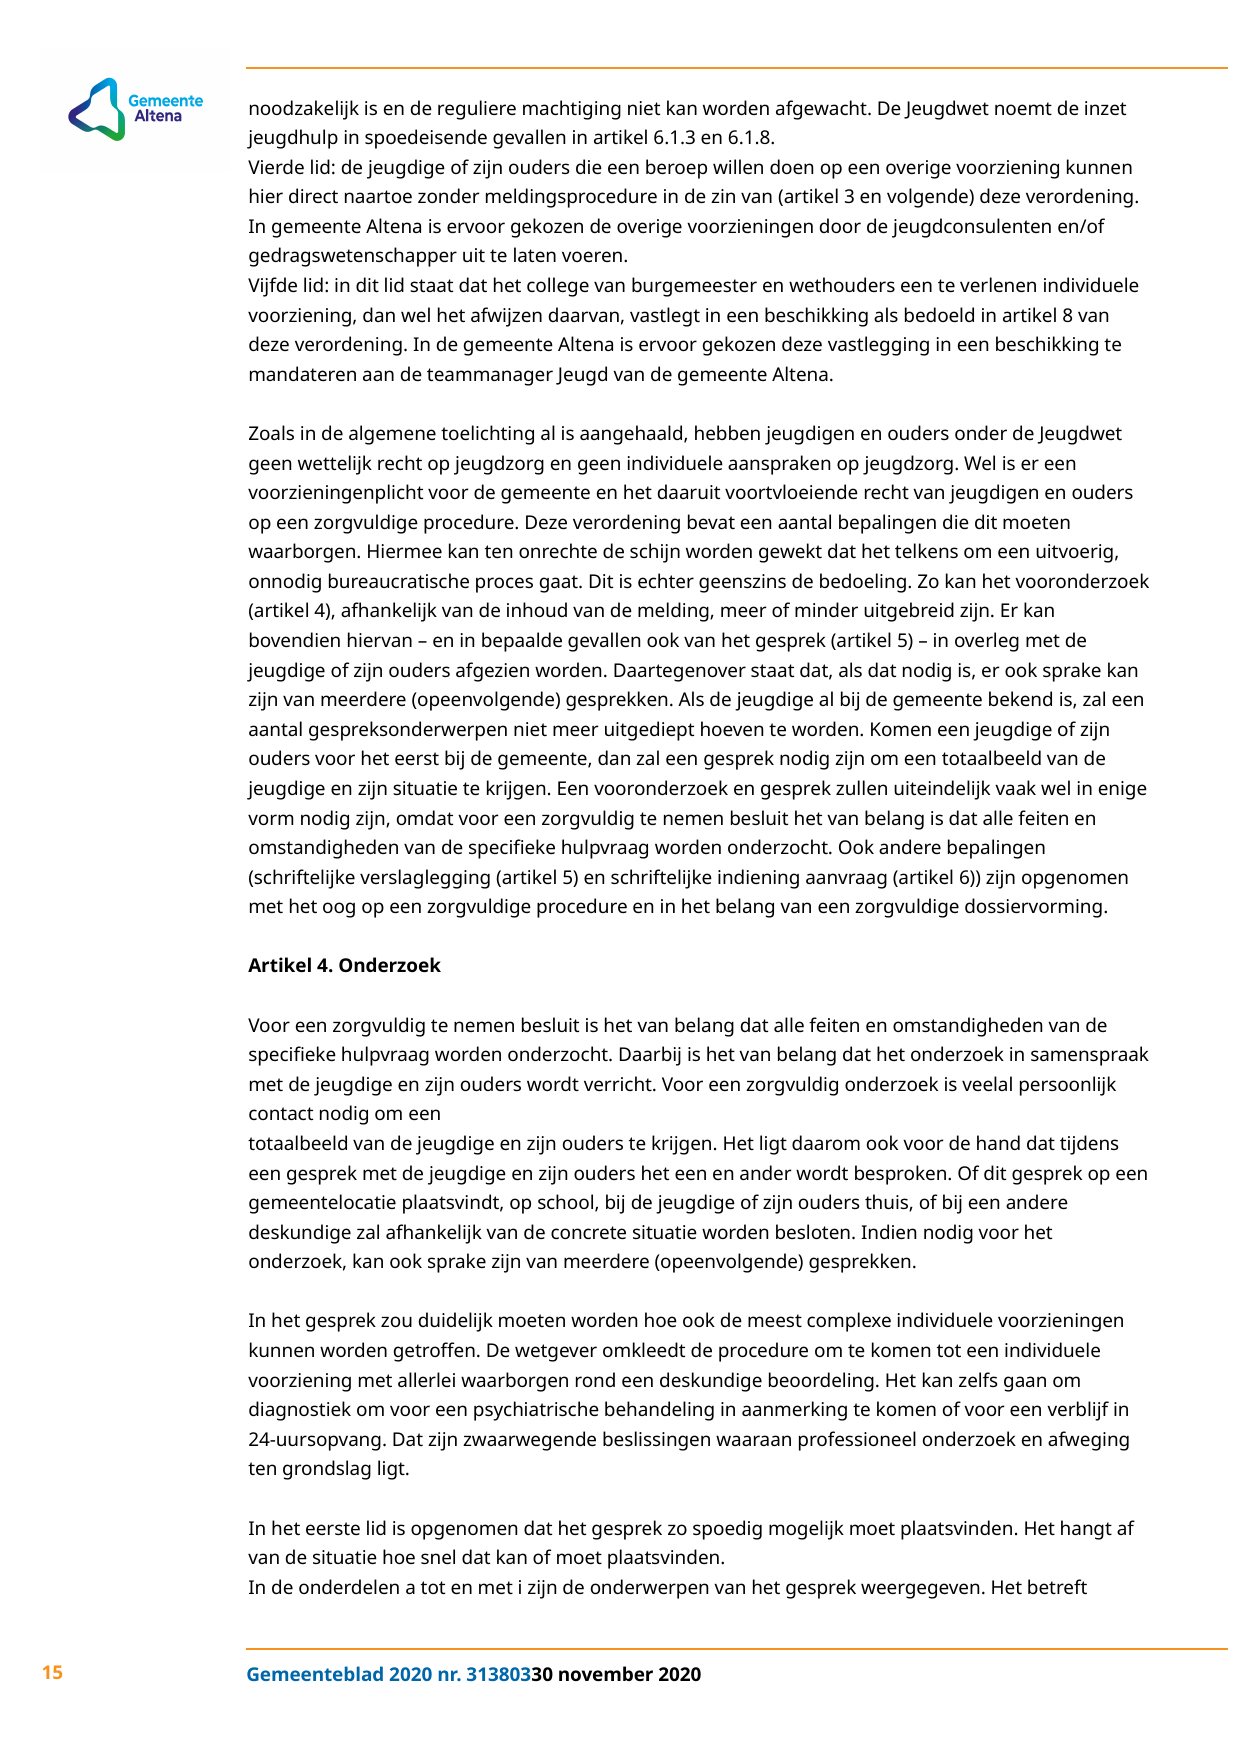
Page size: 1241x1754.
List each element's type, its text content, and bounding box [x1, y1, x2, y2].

picture [41, 47, 231, 172]
text In het gesprek zou duidelijk moeten worden hoe ook de meest complexe individuele voorzieningen kunnen worden getroffen. De wetgever omkleedt de procedure om te komen tot een individuele voorziening met allerlei waarborgen rond een deskundige beoordeling. Het kan zelfs gaan om diagnostiek om voor een psychiatrische behandeling in aanmerking te komen of voor een verblijf in 24-uursopvang. Dat zijn zwaarwegende beslissingen waaraan professioneel onderzoek en afweging ten grondslag ligt. [248, 1308, 1152, 1481]
text Zoals in de algemene toelichting al is aangehaald, hebben jeugdigen en ouders onder de Jeugdwet geen wettelijk recht op jeugdzorg en geen individuele aanspraken op jeugdzorg. Wel is er een voorzieningenplicht voor de gemeente en het daaruit voortvloeiende recht van jeugdigen en ouders op een zorgvuldige procedure. Deze verordening bevat een aantal bepalingen die dit moeten waarborgen. Hiermee kan ten onrechte de schijn worden gewekt dat het telkens om een uitvoerig, onnodig bureaucratische proces gaat. Dit is echter geenszins de bedoeling. Zo kan het vooronderzoek (artikel 4), afhankelijk van de inhoud van de melding, meer of minder uitgebreid zijn. Er kan bovendien hiervan – en in bepaalde gevallen ook van het gesprek (artikel 5) – in overleg met de jeugdige of zijn ouders afgezien worden. Daartegenover staat dat, als dat nodig is, er ook sprake kan zijn van meerdere (opeenvolgende) gesprekken. Als de jeugdige al bij de gemeente bekend is, zal een aantal gespreksonderwerpen niet meer uitgediept hoeven te worden. Komen een jeugdige of zijn ouders voor het eerst bij de gemeente, dan zal een gesprek nodig zijn om een totaalbeeld van de jeugdige en zijn situatie te krijgen. Een vooronderzoek en gesprek zullen uiteindelijk vaak wel in enige vorm nodig zijn, omdat voor een zorgvuldig te nemen besluit het van belang is dat alle feiten en omstandigheden van de specifieke hulpvraag worden onderzocht. Ook andere bepalingen (schriftelijke verslaglegging (artikel 5) en schriftelijke indiening aanvraag (artikel 6)) zijn opgenomen met het oog op een zorgvuldige procedure en in het belang van een zorgvuldige dossiervorming. [248, 420, 1152, 919]
text In het eerste lid is opgenomen dat het gesprek zo spoedig mogelijk moet plaatsvinden. Het hangt af van de situatie hoe snel dat kan of moet plaatsvinden. [248, 1515, 1152, 1570]
text Vierde lid: de jeugdige of zijn ouders die een beroep willen doen op een overige voorziening kunnen hier direct naartoe zonder meldingsprocedure in de zin van (artikel 3 en volgende) deze verordening. In gemeente Altena is ervoor gekozen de overige voorzieningen door de jeugdconsulenten en/of gedragswetenschapper uit te laten voeren. [248, 154, 1152, 268]
text Artikel 4. Onderzoek [248, 953, 1152, 978]
text In de onderdelen a tot en met i zijn de onderwerpen van het gesprek weergegeven. Het betreft [248, 1574, 1152, 1600]
text Vijfde lid: in dit lid staat dat het college van burgemeester en wethouders een te verlenen individuele voorziening, dan wel het afwijzen daarvan, vastlegt in een beschikking als bedoeld in artikel 8 van deze verordening. In de gemeente Altena is ervoor gekozen deze vastlegging in een beschikking te mandateren aan de teammanager Jeugd van de gemeente Altena. [248, 272, 1152, 387]
text Voor een zorgvuldig te nemen besluit is het van belang dat alle feiten en omstandigheden van de specifieke hulpvraag worden onderzocht. Daarbij is het van belang dat het onderzoek in samenspraak met de jeugdige en zijn ouders wordt verricht. Voor een zorgvuldig onderzoek is veelal persoonlijk contact nodig om een [248, 1012, 1152, 1126]
text totaalbeeld van de jeugdige en zijn ouders te krijgen. Het ligt daarom ook voor de hand dat tijdens een gesprek met de jeugdige en zijn ouders het een en ander wordt besproken. Of dit gesprek op een gemeentelocatie plaatsvindt, op school, bij de jeugdige of zijn ouders thuis, of bij een andere deskundige zal afhankelijk van de concrete situatie worden besloten. Indien nodig voor het onderzoek, kan ook sprake zijn van meerdere (opeenvolgende) gesprekken. [248, 1130, 1152, 1274]
text noodzakelijk is en de reguliere machtiging niet kan worden afgewacht. De Jeugdwet noemt de inzet jeugdhulp in spoedeisende gevallen in artikel 6.1.3 en 6.1.8. [248, 95, 1152, 150]
